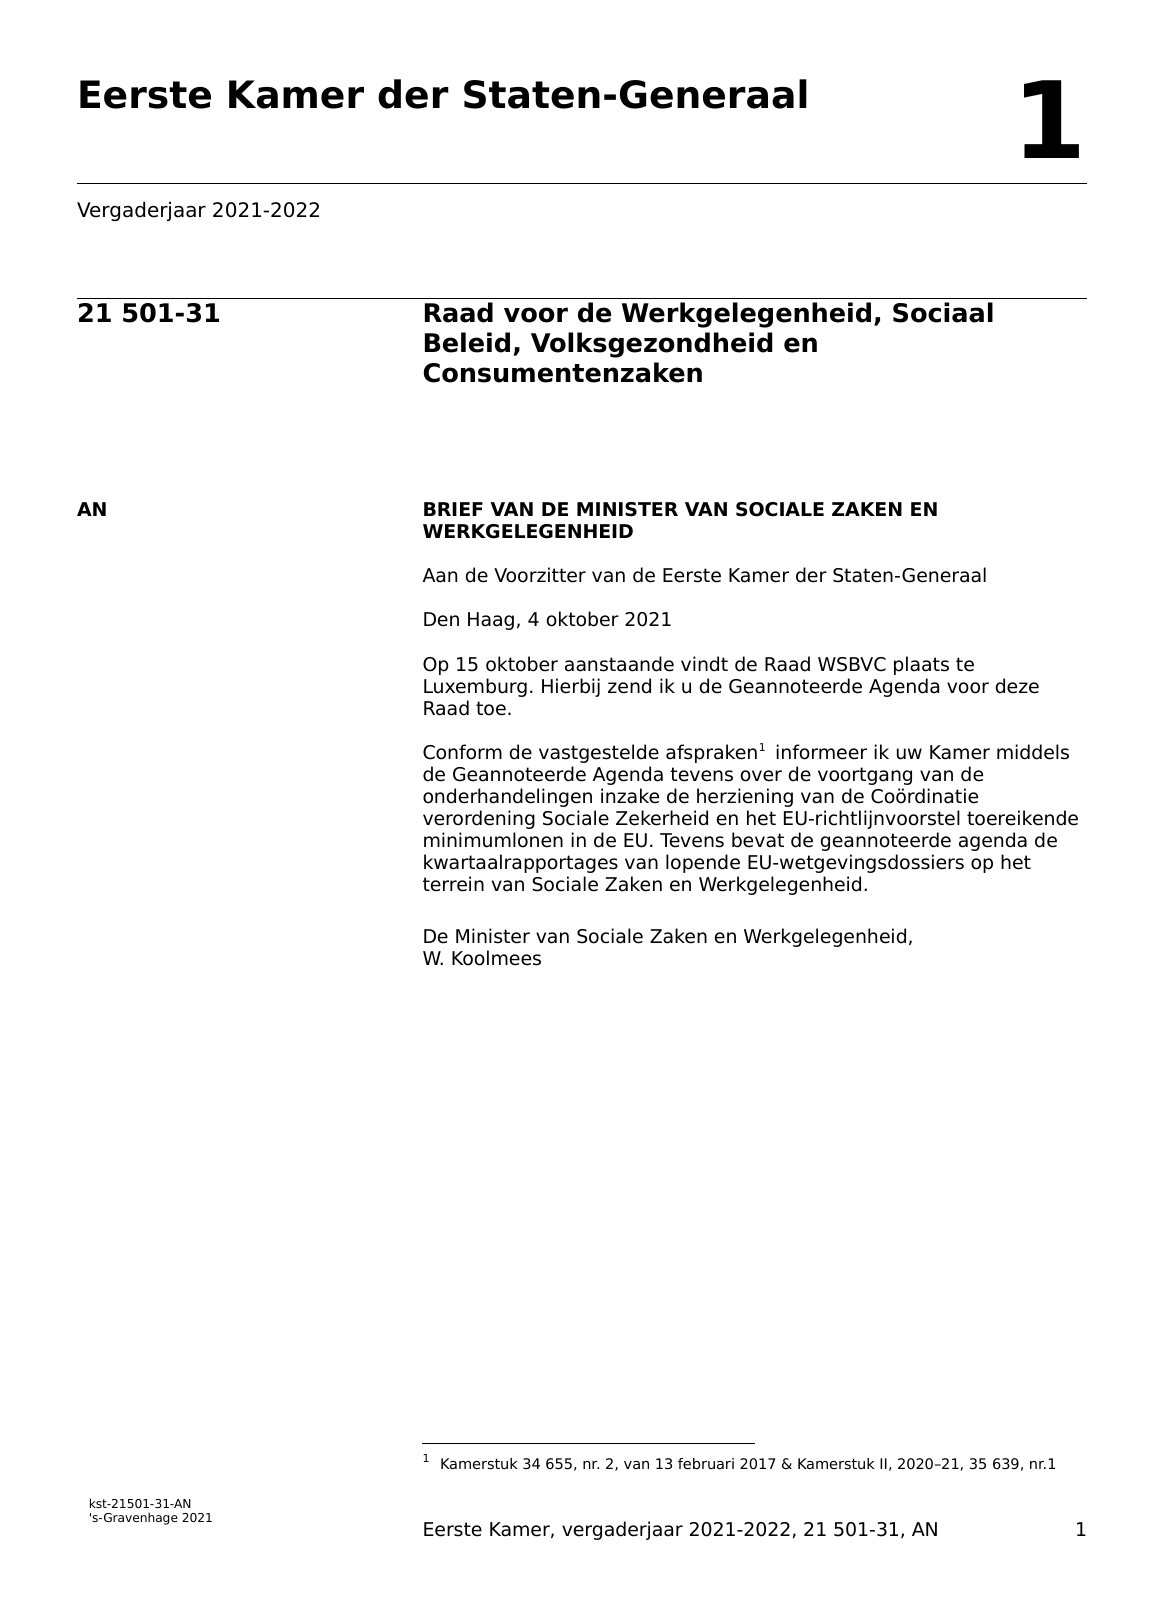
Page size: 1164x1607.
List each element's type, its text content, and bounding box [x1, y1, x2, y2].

text Den Haag, 4 oktober 2021 [422, 609, 1087, 631]
text De Minister van Sociale Zaken en Werkgelegenheid, W. Koolmees [422, 926, 1087, 969]
text 's-Gravenhage 2021 [88, 1511, 323, 1525]
table_cell Vergaderjaar 2021-2022 [77, 184, 1087, 298]
text Op 15 oktober aanstaande vindt de Raad WSBVC plaats te Luxemburg. Hierbij zend ik u de Geannoteerde Agenda voor deze Raad toe. [422, 653, 1087, 719]
text kst-21501-31-AN [88, 1497, 323, 1511]
text Aan de Voorzitter van de Eerste Kamer der Staten-Generaal [422, 565, 1087, 587]
table_header 1 [886, 59, 1087, 183]
text Conform de vastgestelde afspraken informeer ik uw Kamer middels de Geannoteerde Agenda tevens over de voortgang van de onderhandelingen inzake de herziening van de Coördinatie verordening Sociale Zekerheid en het EU-richtlijnvoorstel toereikende minimumlonen in de EU. Tevens bevat de geannoteerde agenda de kwartaalrapportages van lopende EU-wetgevingsdossiers op het terrein van Sociale Zaken en Werkgelegenheid. [422, 742, 1087, 896]
subtitle 21 501-31 Raad voor de Werkgelegenheid, Sociaal Beleid, Volksgezondheid en Consumentenzaken [77, 299, 1087, 388]
subtitle AN BRIEF VAN DE MINISTER VAN SOCIALE ZAKEN EN WERKGELEGENHEID [77, 499, 1087, 543]
table_header Eerste Kamer der Staten-Generaal [77, 59, 886, 183]
text Kamerstuk 34 655, nr. 2, van 13 februari 2017 & Kamerstuk II, 2020–21, 35 639, nr.1 [422, 1452, 1087, 1474]
